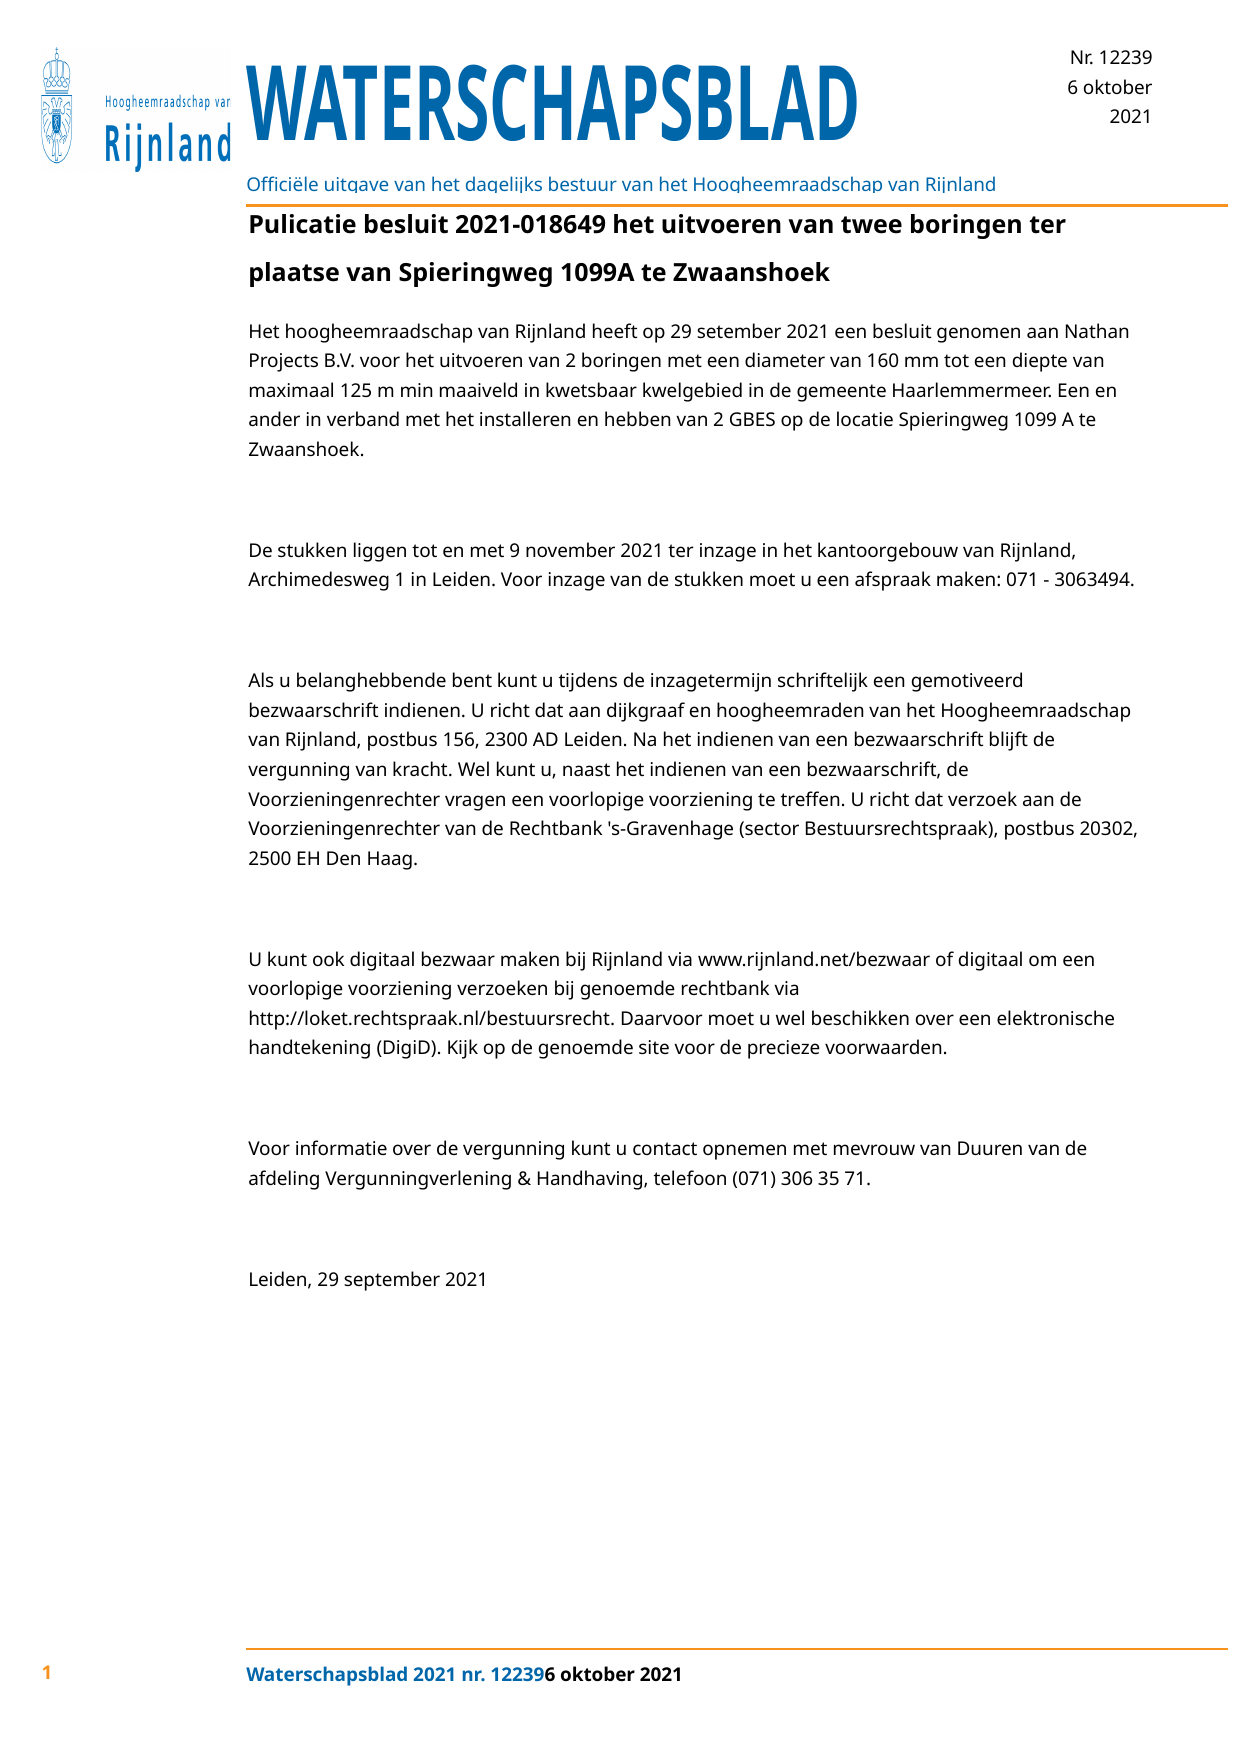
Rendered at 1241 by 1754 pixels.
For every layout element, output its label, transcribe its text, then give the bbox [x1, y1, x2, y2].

text Voor informatie over de vergunning kunt u contact opnemen met mevrouw van Duuren van de afdeling Vergunningverlening & Handhaving, telefoon (071) 306 35 71. [248, 1135, 1152, 1191]
text Leiden, 29 september 2021 [248, 1266, 1152, 1292]
picture [41, 47, 231, 172]
text De stukken liggen tot en met 9 november 2021 ter inzage in het kantoorgebouw van Rijnland, Archimedesweg 1 in Leiden. Voor inzage van de stukken moet u een afspraak maken: 071 - 3063494. [248, 537, 1152, 592]
text U kunt ook digitaal bezwaar maken bij Rijnland via www.rijnland.net/bezwaar of digitaal om een voorlopige voorziening verzoeken bij genoemde rechtbank via http://loket.rechtspraak.nl/bestuursrecht. Daarvoor moet u wel beschikken over een elektronische handtekening (DigiD). Kijk op de genoemde site voor de precieze voorwaarden. [248, 946, 1152, 1060]
text Pulicatie besluit 2021-018649 het uitvoeren van twee boringen ter plaatse van Spieringweg 1099A te Zwaanshoek [248, 207, 1152, 288]
text Als u belanghebbende bent kunt u tijdens de inzagetermijn schriftelijk een gemotiveerd bezwaarschrift indienen. U richt dat aan dijkgraaf en hoogheemraden van het Hoogheemraadschap van Rijnland, postbus 156, 2300 AD Leiden. Na het indienen van een bezwaarschrift blijft de vergunning van kracht. Wel kunt u, naast het indienen van een bezwaarschrift, de Voorzieningenrechter vragen een voorlopige voorziening te treffen. U richt dat verzoek aan de Voorzieningenrechter van de Rechtbank 's-Gravenhage (sector Bestuursrechtspraak), postbus 20302, 2500 EH Den Haag. [248, 667, 1152, 871]
text Het hoogheemraadschap van Rijnland heeft op 29 setember 2021 een besluit genomen aan Nathan Projects B.V. voor het uitvoeren van 2 boringen met een diameter van 160 mm tot een diepte van maximaal 125 m min maaiveld in kwetsbaar kwelgebied in de gemeente Haarlemmermeer. Een en ander in verband met het installeren en hebben van 2 GBES op de locatie Spieringweg 1099 A te Zwaanshoek. [248, 318, 1152, 462]
